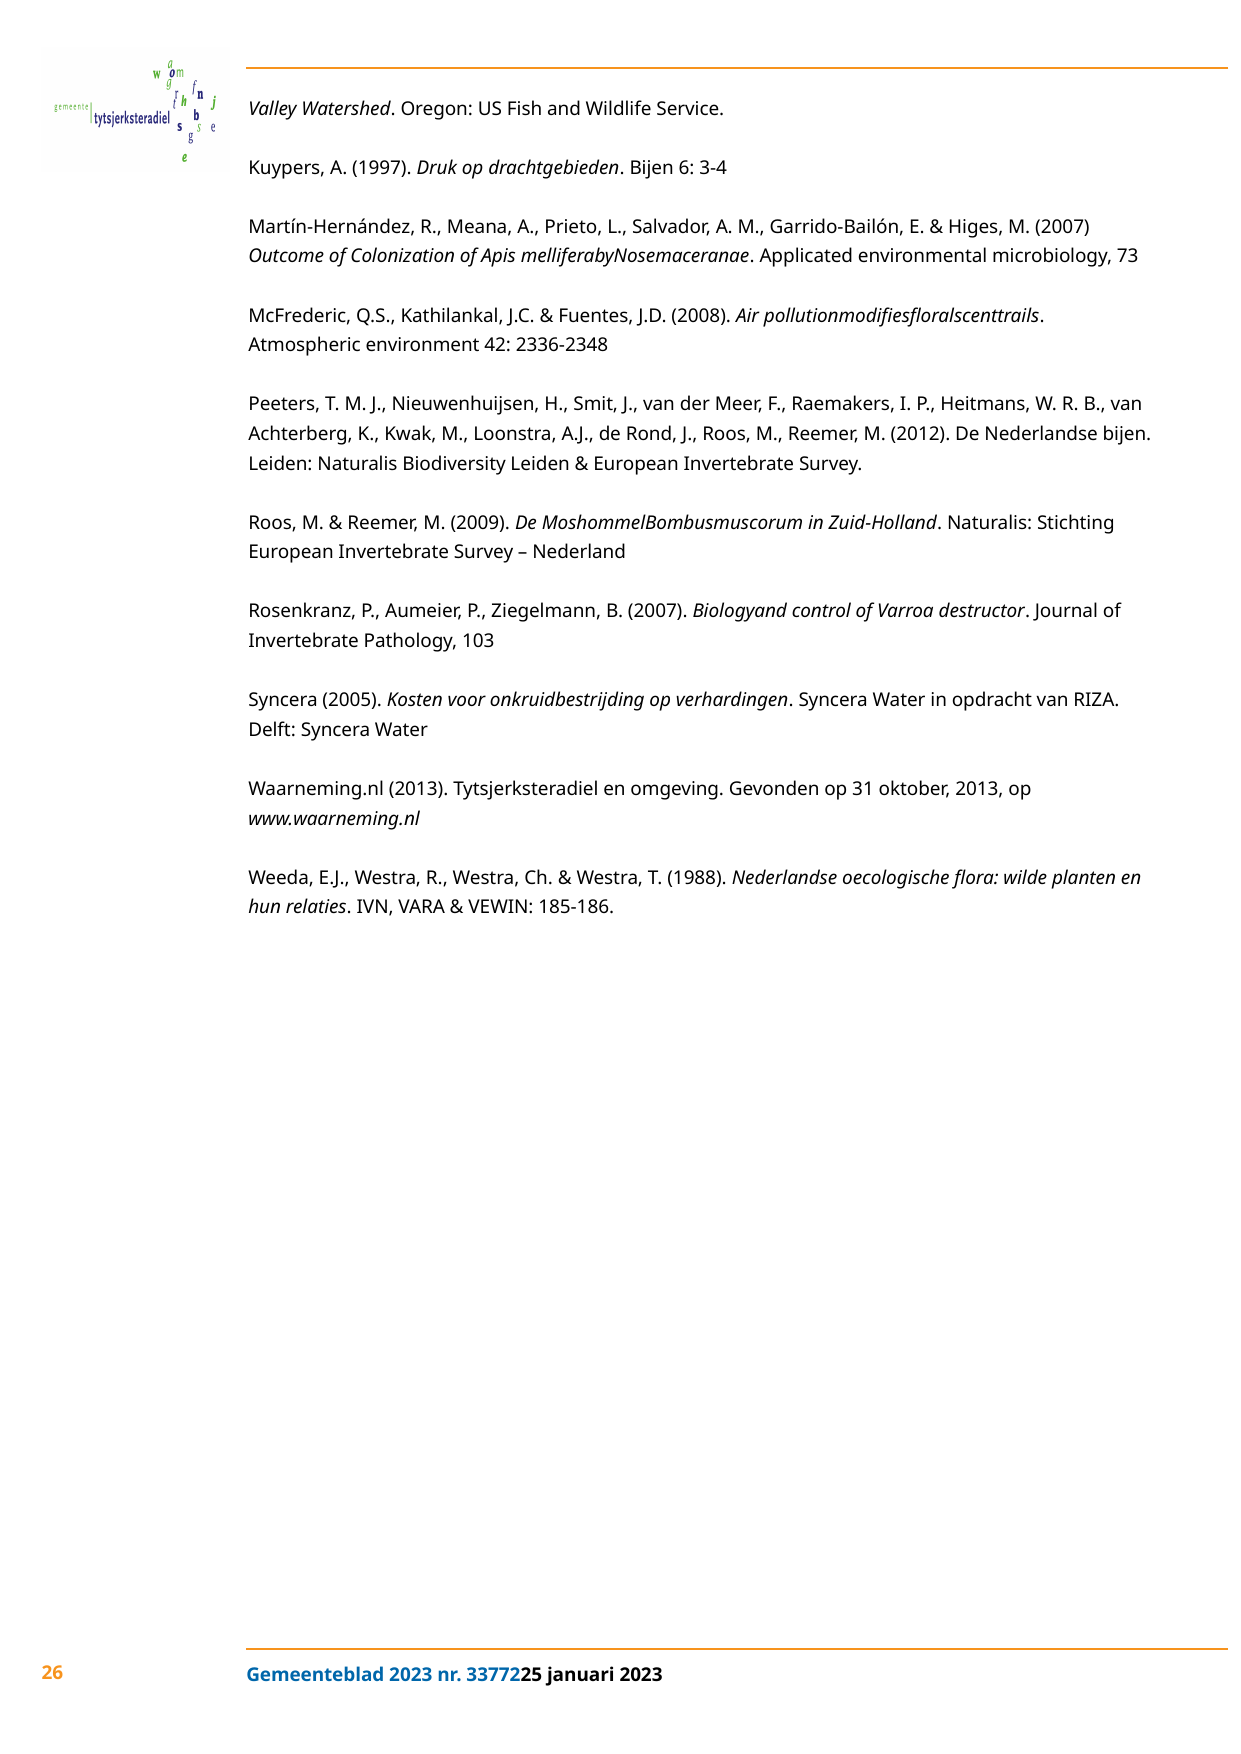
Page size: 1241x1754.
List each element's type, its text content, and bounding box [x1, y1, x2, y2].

text McFrederic, Q.S., Kathilankal, J.C. & Fuentes, J.D. (2008). Air pollutionmodifiesfloralscenttrails. Atmospheric environment 42: 2336-2348 [248, 302, 1152, 357]
text Weeda, E.J., Westra, R., Westra, Ch. & Westra, T. (1988). Nederlandse oecologische flora: wilde planten en hun relaties. IVN, VARA & VEWIN: 185-186. [248, 864, 1152, 919]
text Martín-Hernández, R., Meana, A., Prieto, L., Salvador, A. M., Garrido-Bailón, E. & Higes, M. (2007) Outcome of Colonization of Apis melliferabyNosemaceranae. Applicated environmental microbiology, 73 [248, 213, 1152, 268]
text Waarneming.nl (2013). Tytsjerksteradiel en omgeving. Gevonden op 31 oktober, 2013, op www.waarneming.nl [248, 775, 1152, 831]
text Roos, M. & Reemer, M. (2009). De MoshommelBombusmuscorum in Zuid-Holland. Naturalis: Stichting European Invertebrate Survey – Nederland [248, 509, 1152, 564]
text Syncera (2005). Kosten voor onkruidbestrijding op verhardingen. Syncera Water in opdracht van RIZA. Delft: Syncera Water [248, 686, 1152, 742]
text Rosenkranz, P., Aumeier, P., Ziegelmann, B. (2007). Biologyand control of Varroa destructor. Journal of Invertebrate Pathology, 103 [248, 598, 1152, 653]
text Peeters, T. M. J., Nieuwenhuijsen, H., Smit, J., van der Meer, F., Raemakers, I. P., Heitmans, W. R. B., van Achterberg, K., Kwak, M., Loonstra, A.J., de Rond, J., Roos, M., Reemer, M. (2012). De Nederlandse bijen. Leiden: Naturalis Biodiversity Leiden & European Invertebrate Survey. [248, 391, 1152, 476]
picture [41, 47, 231, 172]
text Valley Watershed. Oregon: US Fish and Wildlife Service. [248, 95, 1152, 121]
text Kuypers, A. (1997). Druk op drachtgebieden. Bijen 6: 3-4 [248, 154, 1152, 180]
